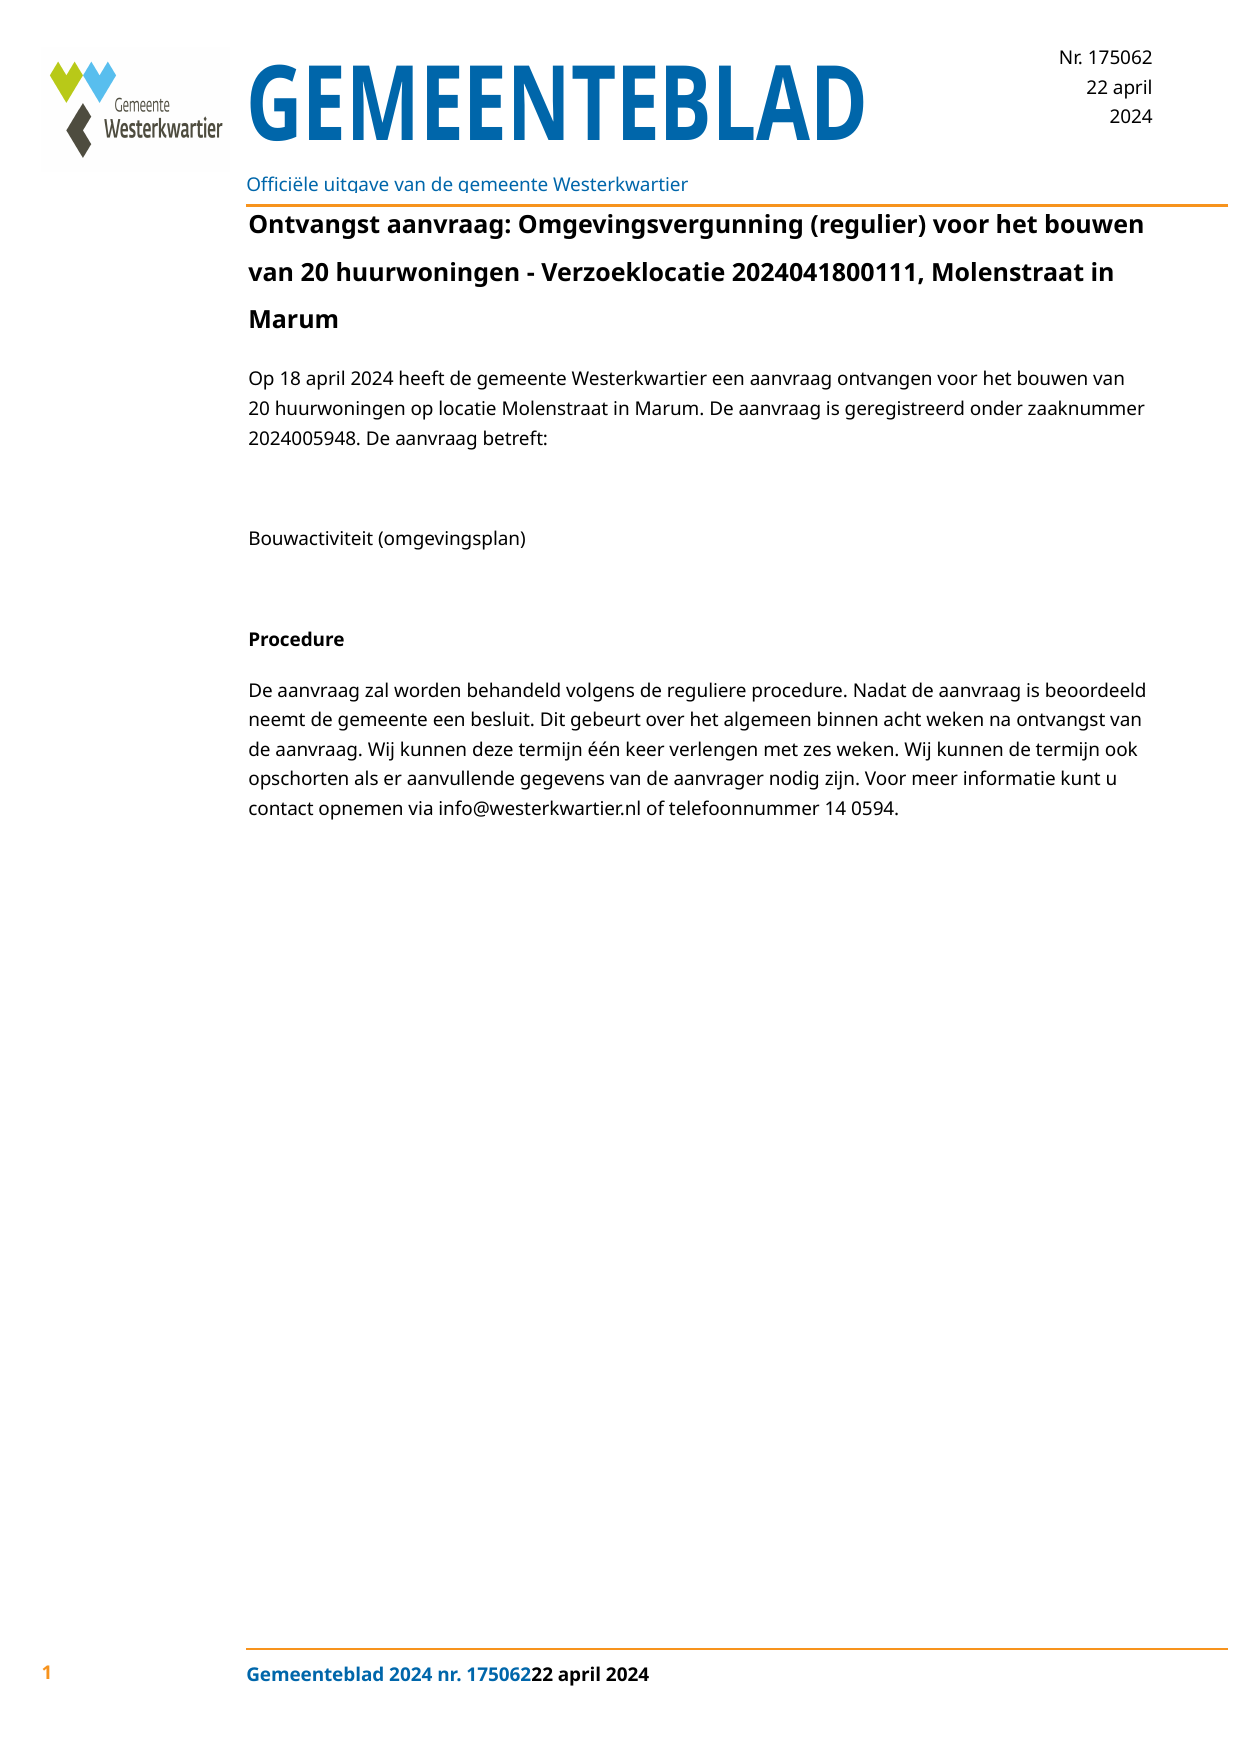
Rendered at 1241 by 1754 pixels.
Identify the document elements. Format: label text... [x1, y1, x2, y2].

text Op 18 april 2024 heeft de gemeente Westerkwartier een aanvraag ontvangen voor het bouwen van 20 huurwoningen op locatie Molenstraat in Marum. De aanvraag is geregistreerd onder zaaknummer 2024005948. De aanvraag betreft: [248, 366, 1152, 450]
text De aanvraag zal worden behandeld volgens de reguliere procedure. Nadat de aanvraag is beoordeeld neemt de gemeente een besluit. Dit gebeurt over het algemeen binnen acht weken na ontvangst van de aanvraag. Wij kunnen deze termijn één keer verlengen met zes weken. Wij kunnen de termijn ook opschorten als er aanvullende gegevens van de aanvrager nodig zijn. Voor meer informatie kunt u contact opnemen via info@westerkwartier.nl of telefoonnummer 14 0594. [248, 677, 1152, 821]
text Procedure [248, 626, 1152, 652]
text Bouwactiviteit (omgevingsplan) [248, 526, 1152, 551]
text Ontvangst aanvraag: Omgevingsvergunning (regulier) voor het bouwen van 20 huurwoningen - Verzoeklocatie 2024041800111, Molenstraat in Marum [248, 207, 1152, 336]
picture [41, 47, 231, 172]
